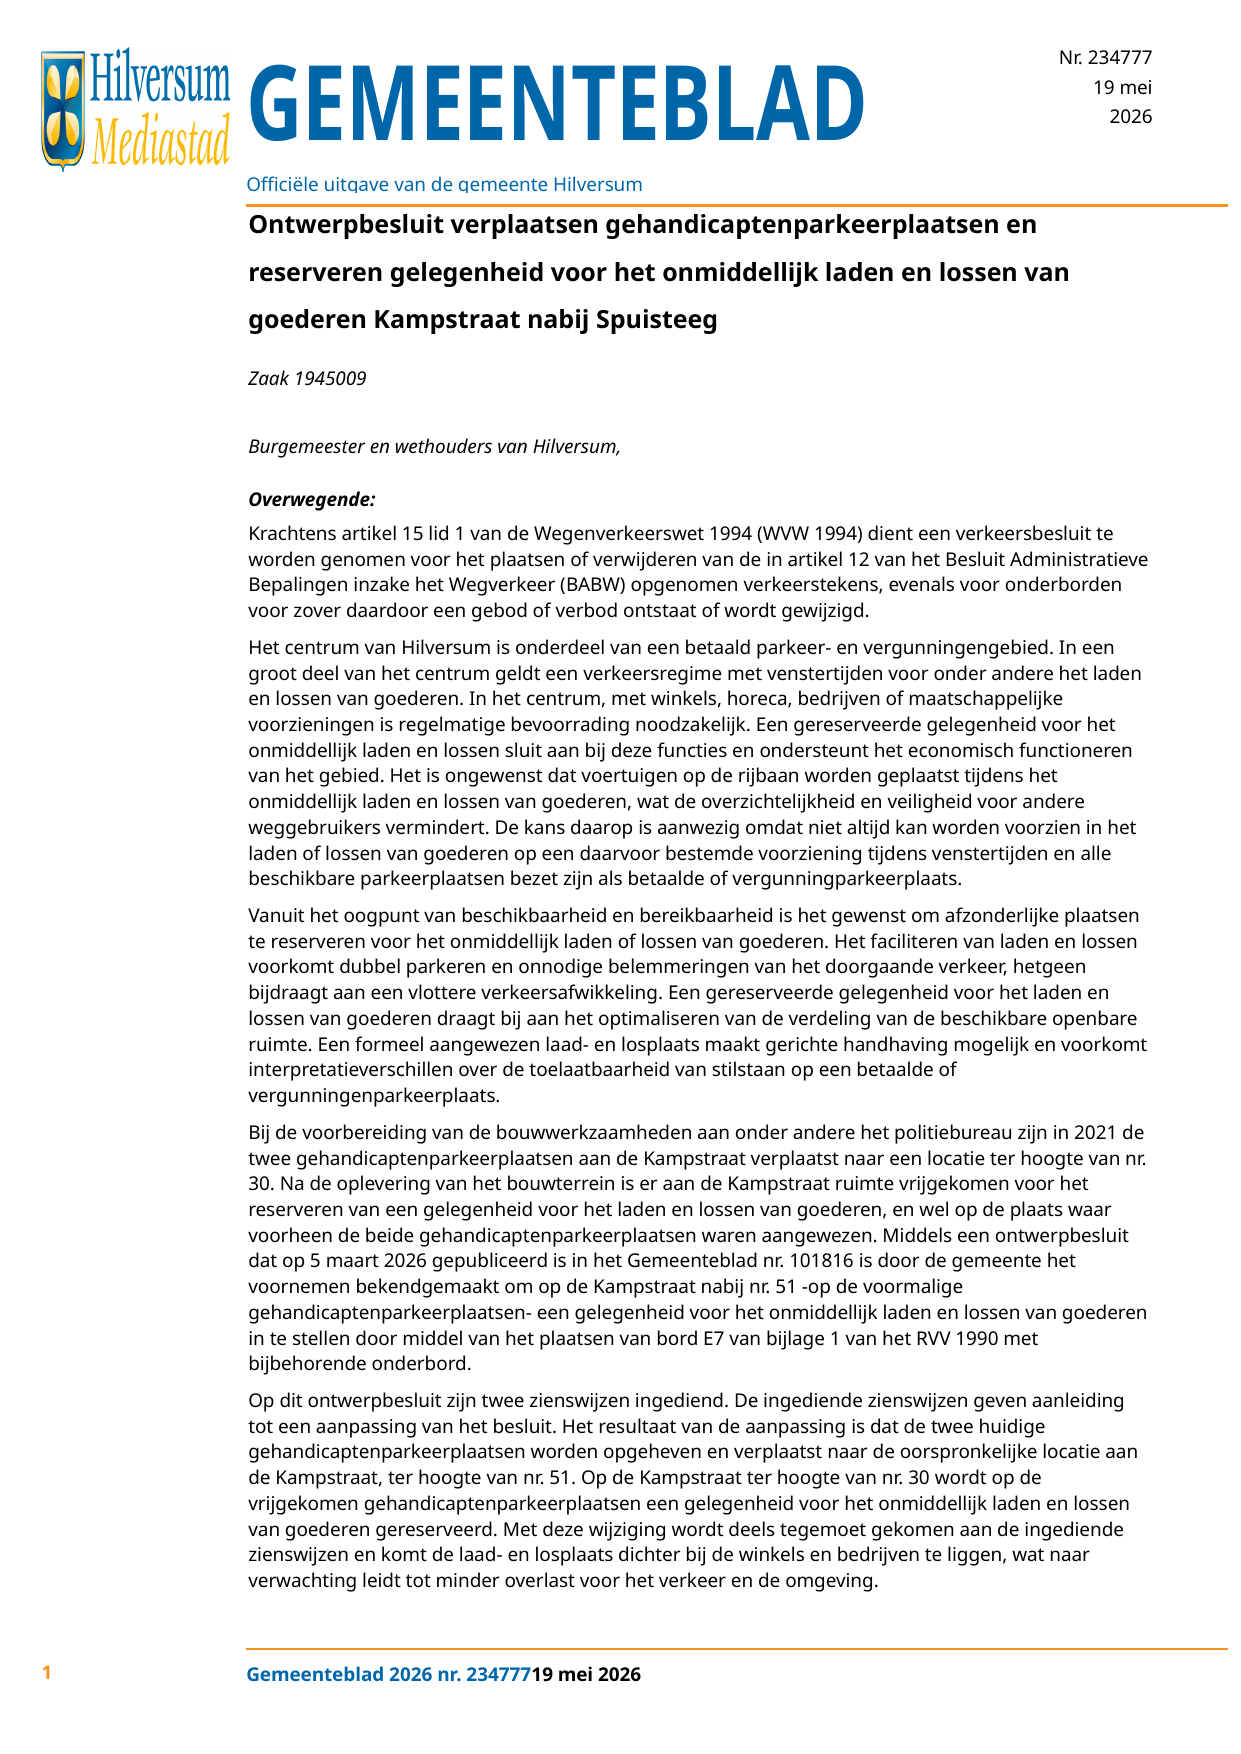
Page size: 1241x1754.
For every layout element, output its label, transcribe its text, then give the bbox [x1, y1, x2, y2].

text Zaak 1945009 [248, 366, 1152, 391]
text Op dit ontwerpbesluit zijn twee zienswijzen ingediend. De ingediende zienswijzen geven aanleiding tot een aanpassing van het besluit. Het resultaat van de aanpassing is dat de twee huidige gehandicaptenparkeerplaatsen worden opgeheven en verplaatst naar de oorspronkelijke locatie aan de Kampstraat, ter hoogte van nr. 51. Op de Kampstraat ter hoogte van nr. 30 wordt op de vrijgekomen gehandicaptenparkeerplaatsen een gelegenheid voor het onmiddellijk laden en lossen van goederen gereserveerd. Met deze wijziging wordt deels tegemoet gekomen aan de ingediende zienswijzen en komt de laad- en losplaats dichter bij de winkels en bedrijven te liggen, wat naar verwachting leidt tot minder overlast voor het verkeer en de omgeving. [248, 1387, 1152, 1593]
text Vanuit het oogpunt van beschikbaarheid en bereikbaarheid is het gewenst om afzonderlijke plaatsen te reserveren voor het onmiddellijk laden of lossen van goederen. Het faciliteren van laden en lossen voorkomt dubbel parkeren en onnodige belemmeringen van het doorgaande verkeer, hetgeen bijdraagt aan een vlottere verkeersafwikkeling. Een gereserveerde gelegenheid voor het laden en lossen van goederen draagt bij aan het optimaliseren van de verdeling van de beschikbare openbare ruimte. Een formeel aangewezen laad- en losplaats maakt gerichte handhaving mogelijk en voorkomt interpretatieverschillen over de toelaatbaarheid van stilstaan op een betaalde of vergunningenparkeerplaats. [248, 902, 1152, 1108]
text Burgemeester en wethouders van Hilversum, [248, 433, 1152, 459]
text Ontwerpbesluit verplaatsen gehandicaptenparkeerplaatsen en reserveren gelegenheid voor het onmiddellijk laden en lossen van goederen Kampstraat nabij Spuisteeg [248, 207, 1152, 336]
text Het centrum van Hilversum is onderdeel van een betaald parkeer- en vergunningengebied. In een groot deel van het centrum geldt een verkeersregime met venstertijden voor onder andere het laden en lossen van goederen. In het centrum, met winkels, horeca, bedrijven of maatschappelijke voorzieningen is regelmatige bevoorrading noodzakelijk. Een gereserveerde gelegenheid voor het onmiddellijk laden en lossen sluit aan bij deze functies en ondersteunt het economisch functioneren van het gebied. Het is ongewenst dat voertuigen op de rijbaan worden geplaatst tijdens het onmiddellijk laden en lossen van goederen, wat de overzichtelijkheid en veiligheid voor andere weggebruikers vermindert. De kans daarop is aanwezig omdat niet altijd kan worden voorzien in het laden of lossen van goederen op een daarvoor bestemde voorziening tijdens venstertijden en alle beschikbare parkeerplaatsen bezet zijn als betaalde of vergunningparkeerplaats. [248, 634, 1152, 891]
text Overwegende: [248, 486, 1152, 512]
text Bij de voorbereiding van de bouwwerkzaamheden aan onder andere het politiebureau zijn in 2021 de twee gehandicaptenparkeerplaatsen aan de Kampstraat verplaatst naar een locatie ter hoogte van nr. 30. Na de oplevering van het bouwterrein is er aan de Kampstraat ruimte vrijgekomen voor het reserveren van een gelegenheid voor het laden en lossen van goederen, en wel op de plaats waar voorheen de beide gehandicaptenparkeerplaatsen waren aangewezen. Middels een ontwerpbesluit dat op 5 maart 2026 gepubliceerd is in het Gemeenteblad nr. 101816 is door de gemeente het voornemen bekendgemaakt om op de Kampstraat nabij nr. 51 -op de voormalige gehandicaptenparkeerplaatsen- een gelegenheid voor het onmiddellijk laden en lossen van goederen in te stellen door middel van het plaatsen van bord E7 van bijlage 1 van het RVV 1990 met bijbehorende onderbord. [248, 1119, 1152, 1376]
text Krachtens artikel 15 lid 1 van de Wegenverkeerswet 1994 (WVW 1994) dient een verkeersbesluit te worden genomen voor het plaatsen of verwijderen van de in artikel 12 van het Besluit Administratieve Bepalingen inzake het Wegverkeer (BABW) opgenomen verkeerstekens, evenals voor onderborden voor zover daardoor een gebod of verbod ontstaat of wordt gewijzigd. [248, 520, 1152, 623]
picture [41, 47, 231, 172]
